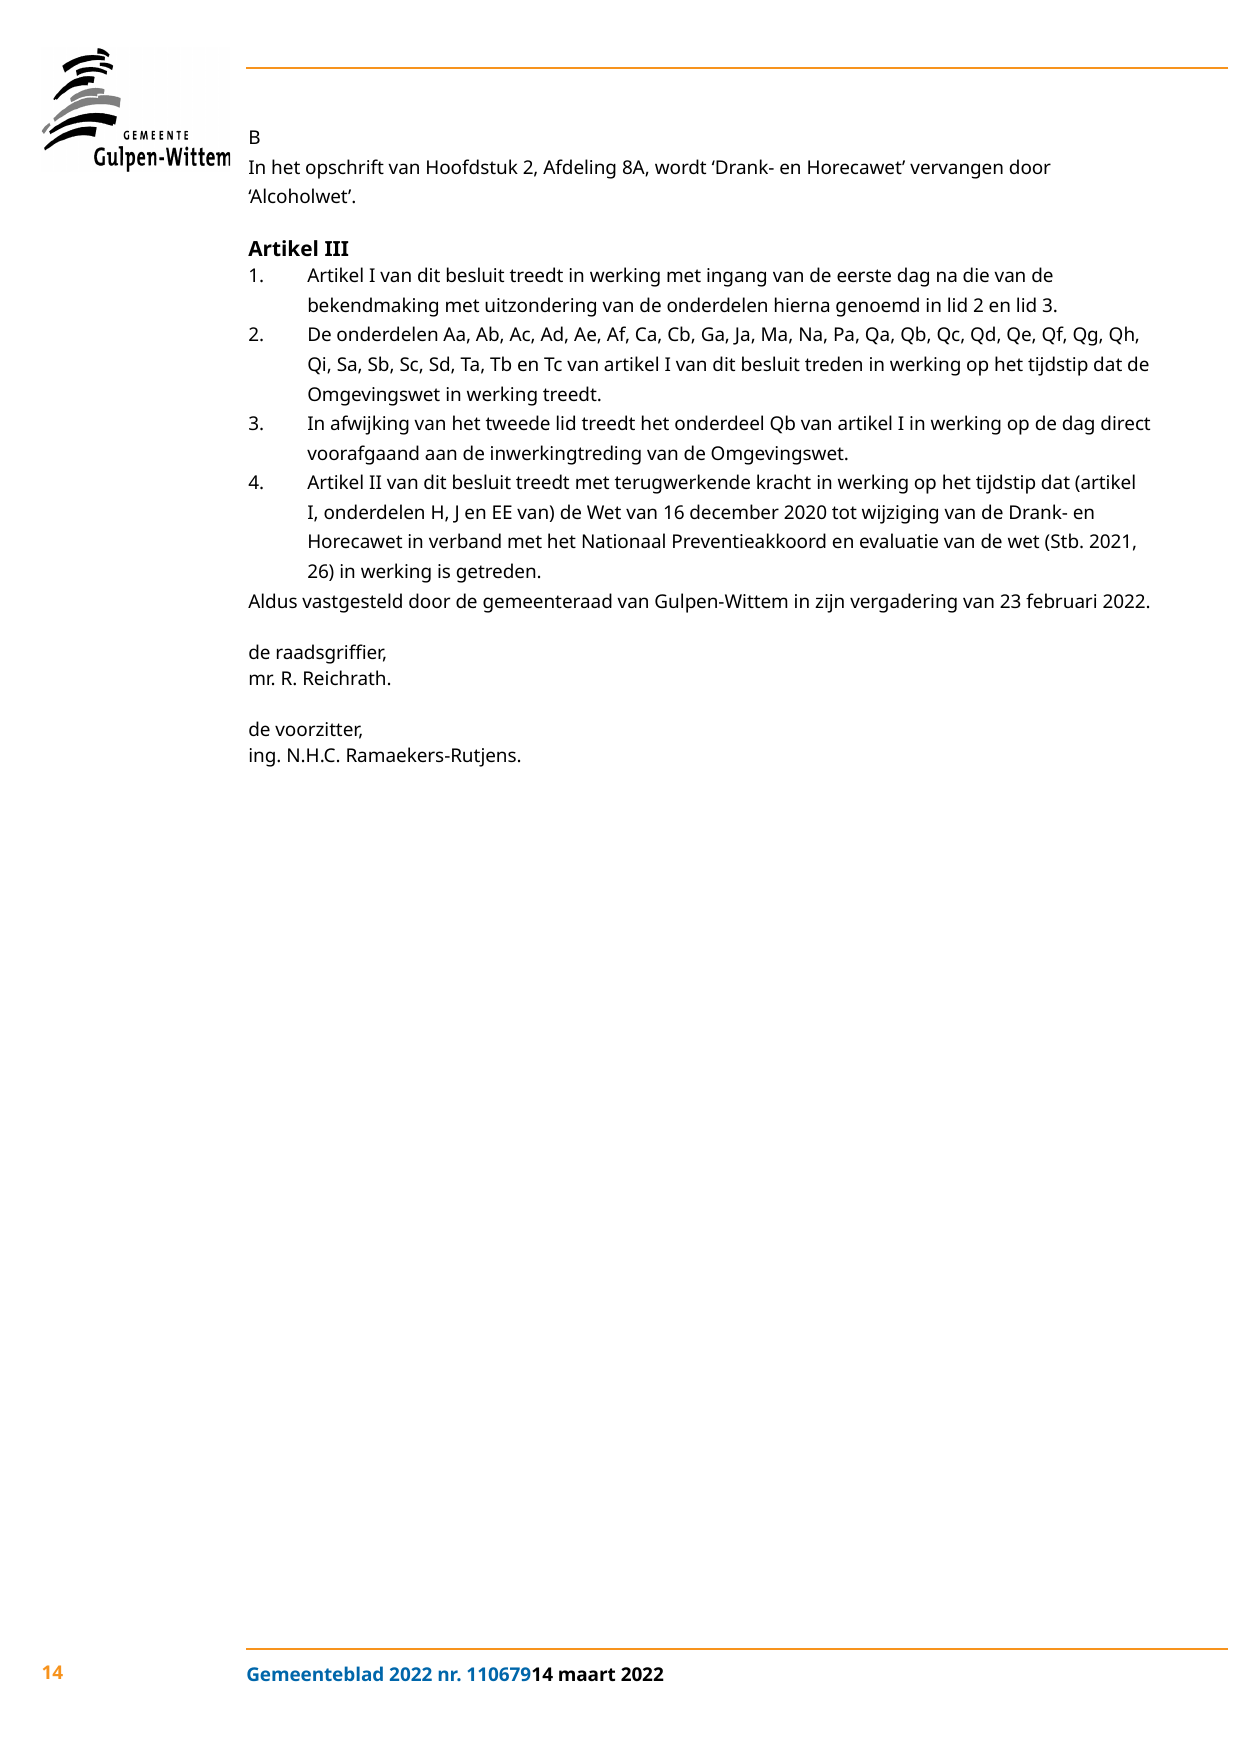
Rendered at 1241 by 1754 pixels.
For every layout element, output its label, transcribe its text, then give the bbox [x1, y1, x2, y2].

picture [41, 47, 231, 172]
text Aldus vastgesteld door de gemeenteraad van Gulpen-Wittem in zijn vergadering van 23 februari 2022. [248, 588, 1152, 613]
text de voorzitter, [248, 716, 1152, 742]
list Artikel I van dit besluit treedt in werking met ingang van de eerste dag na die van de bekendmaking met uitzondering van de onderdelen hierna genoemd in lid 2 en lid 3. [248, 262, 1152, 318]
text In het opschrift van Hoofdstuk 2, Afdeling 8A, wordt ‘Drank- en Horecawet’ vervangen door ‘Alcoholwet’. [248, 154, 1152, 209]
text Artikel III [248, 234, 1152, 262]
list In afwijking van het tweede lid treedt het onderdeel Qb van artikel I in werking op de dag direct voorafgaand aan de inwerkingtreding van de Omgevingswet. [248, 410, 1152, 466]
list De onderdelen Aa, Ab, Ac, Ad, Ae, Af, Ca, Cb, Ga, Ja, Ma, Na, Pa, Qa, Qb, Qc, Qd, Qe, Qf, Qg, Qh, Qi, Sa, Sb, Sc, Sd, Ta, Tb en Tc van artikel I van dit besluit treden in werking op het tijdstip dat de Omgevingswet in werking treedt. [248, 322, 1152, 406]
list Artikel II van dit besluit treedt met terugwerkende kracht in werking op het tijdstip dat (artikel I, onderdelen H, J en EE van) de Wet van 16 december 2020 tot wijziging van de Drank- en Horecawet in verband met het Nationaal Preventieakkoord en evaluatie van de wet (Stb. 2021, 26) in werking is getreden. [248, 469, 1152, 584]
text B [248, 124, 1152, 150]
text ing. N.H.C. Ramaekers-Rutjens. [248, 742, 1152, 768]
text mr. R. Reichrath. [248, 665, 1152, 691]
text de raadsgriffier, [248, 639, 1152, 665]
